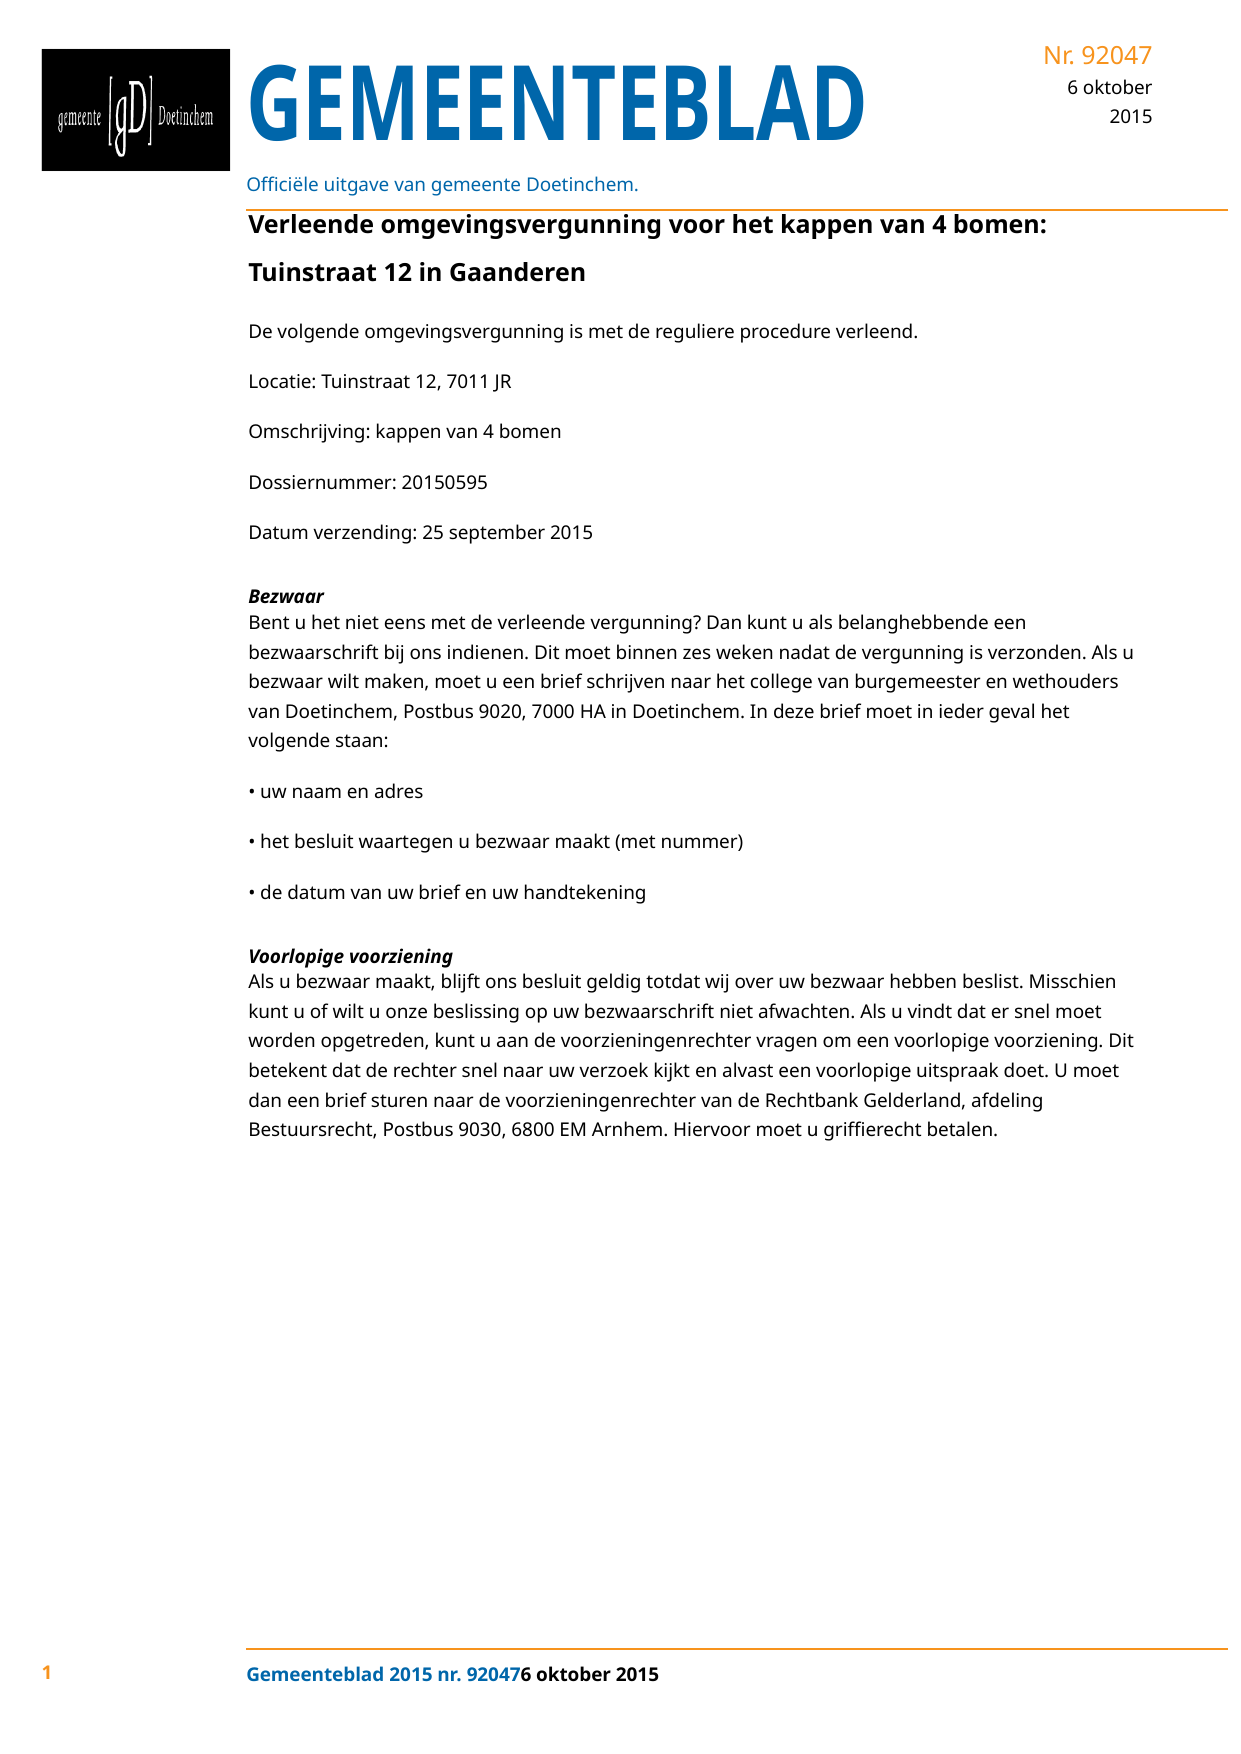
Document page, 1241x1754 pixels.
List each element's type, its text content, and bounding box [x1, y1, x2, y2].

text Dossiernummer: 20150595 [248, 469, 1152, 495]
picture [41, 47, 231, 172]
text De volgende omgevingsvergunning is met de reguliere procedure verleend. [248, 318, 1152, 344]
text Bezwaar [248, 583, 1152, 609]
text Locatie: Tuinstraat 12, 7011 JR [248, 368, 1152, 394]
text Bent u het niet eens met de verleende vergunning? Dan kunt u als belanghebbende een bezwaarschrift bij ons indienen. Dit moet binnen zes weken nadat de vergunning is verzonden. Als u bezwaar wilt maken, moet u een brief schrijven naar het college van burgemeester en wethouders van Doetinchem, Postbus 9020, 7000 HA in Doetinchem. In deze brief moet in ieder geval het volgende staan: [248, 609, 1152, 753]
text Datum verzending: 25 september 2015 [248, 519, 1152, 545]
text Verleende omgevingsvergunning voor het kappen van 4 bomen: Tuinstraat 12 in Gaanderen [248, 211, 1152, 288]
text Voorlopige voorziening [248, 943, 1152, 968]
text Omschrijving: kappen van 4 bomen [248, 419, 1152, 444]
text • de datum van uw brief en uw handtekening [248, 879, 1152, 904]
text • uw naam en adres [248, 778, 1152, 804]
text • het besluit waartegen u bezwaar maakt (met nummer) [248, 828, 1152, 854]
text Als u bezwaar maakt, blijft ons besluit geldig totdat wij over uw bezwaar hebben beslist. Misschien kunt u of wilt u onze beslissing op uw bezwaarschrift niet afwachten. Als u vindt dat er snel moet worden opgetreden, kunt u aan de voorzieningenrechter vragen om een voorlopige voorziening. Dit betekent dat de rechter snel naar uw verzoek kijkt en alvast een voorlopige uitspraak doet. U moet dan een brief sturen naar de voorzieningenrechter van de Rechtbank Gelderland, afdeling Bestuursrecht, Postbus 9030, 6800 EM Arnhem. Hiervoor moet u griffierecht betalen. [248, 968, 1152, 1142]
